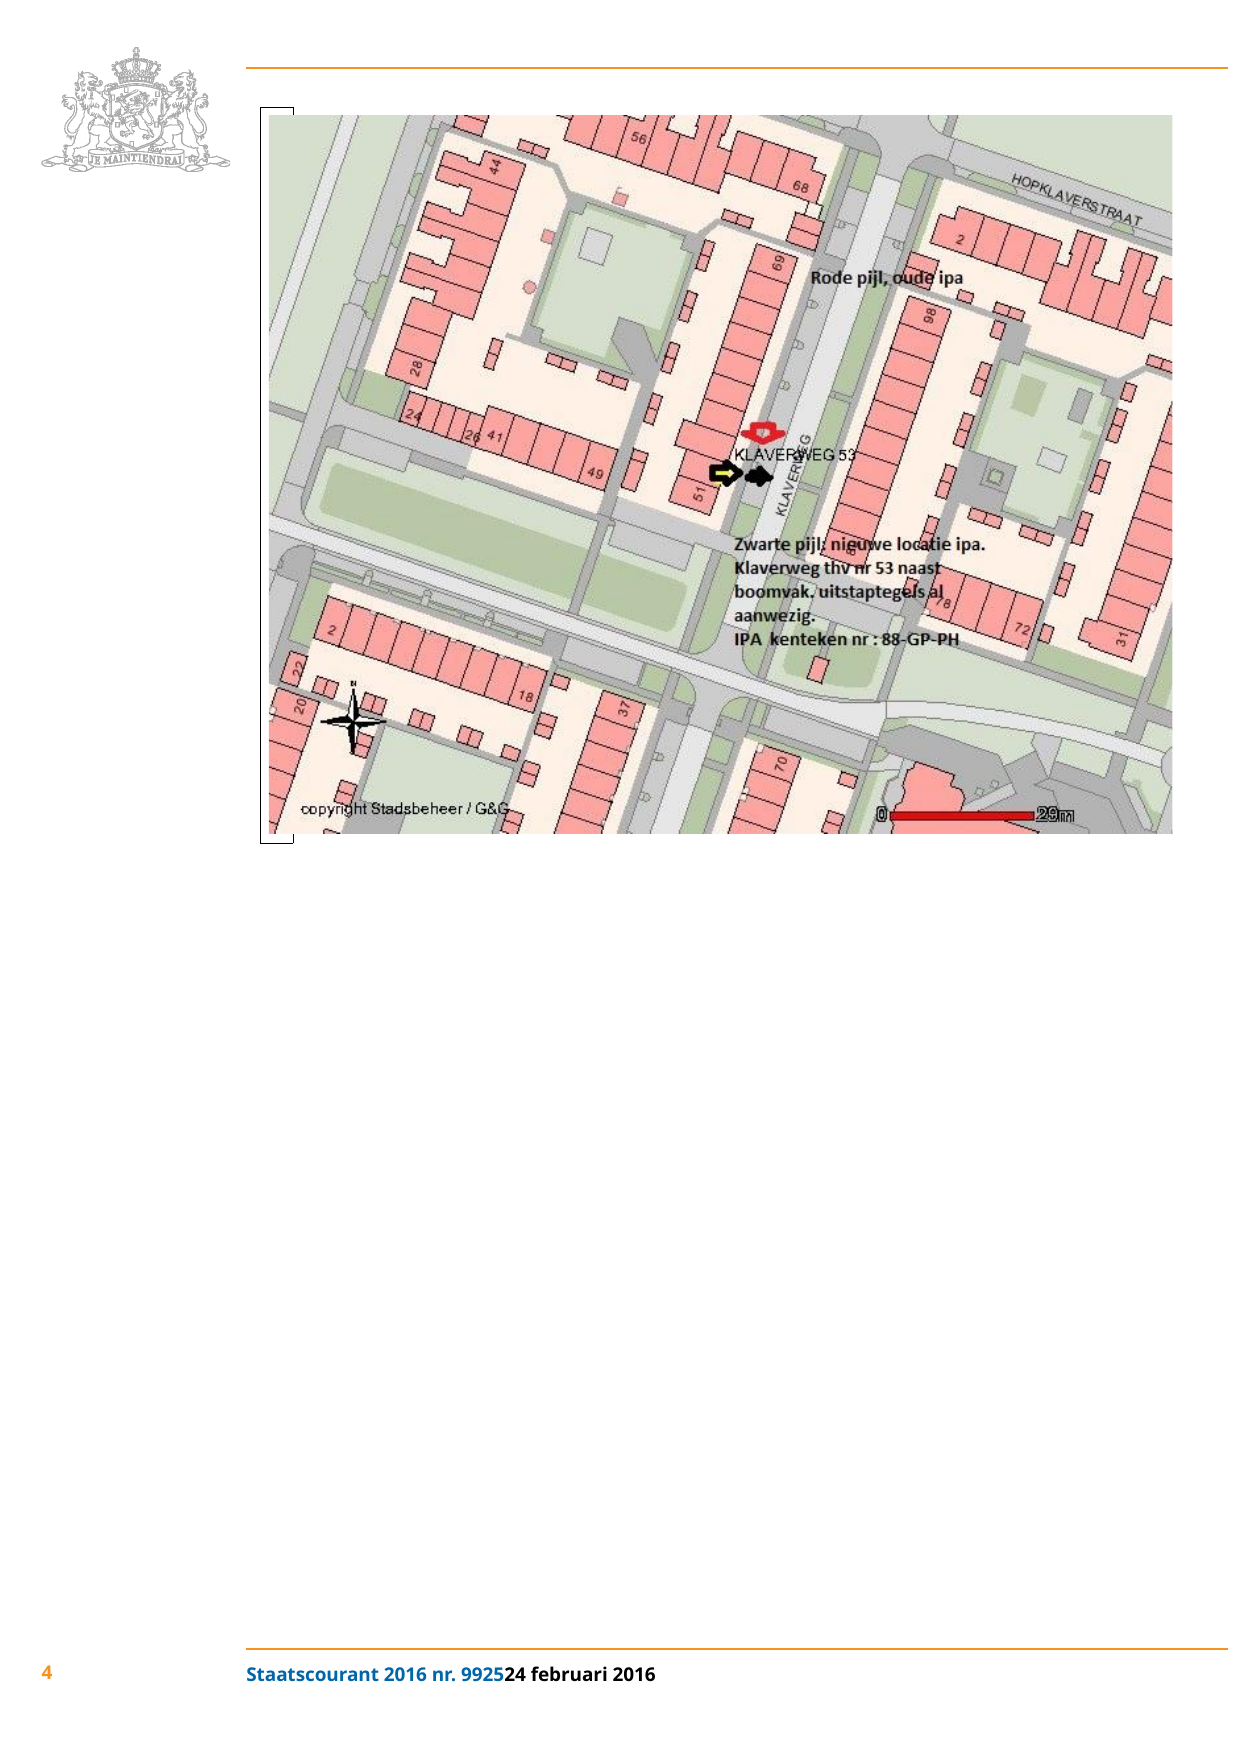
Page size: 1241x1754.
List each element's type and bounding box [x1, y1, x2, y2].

picture [268, 115, 1173, 834]
picture [41, 47, 231, 172]
